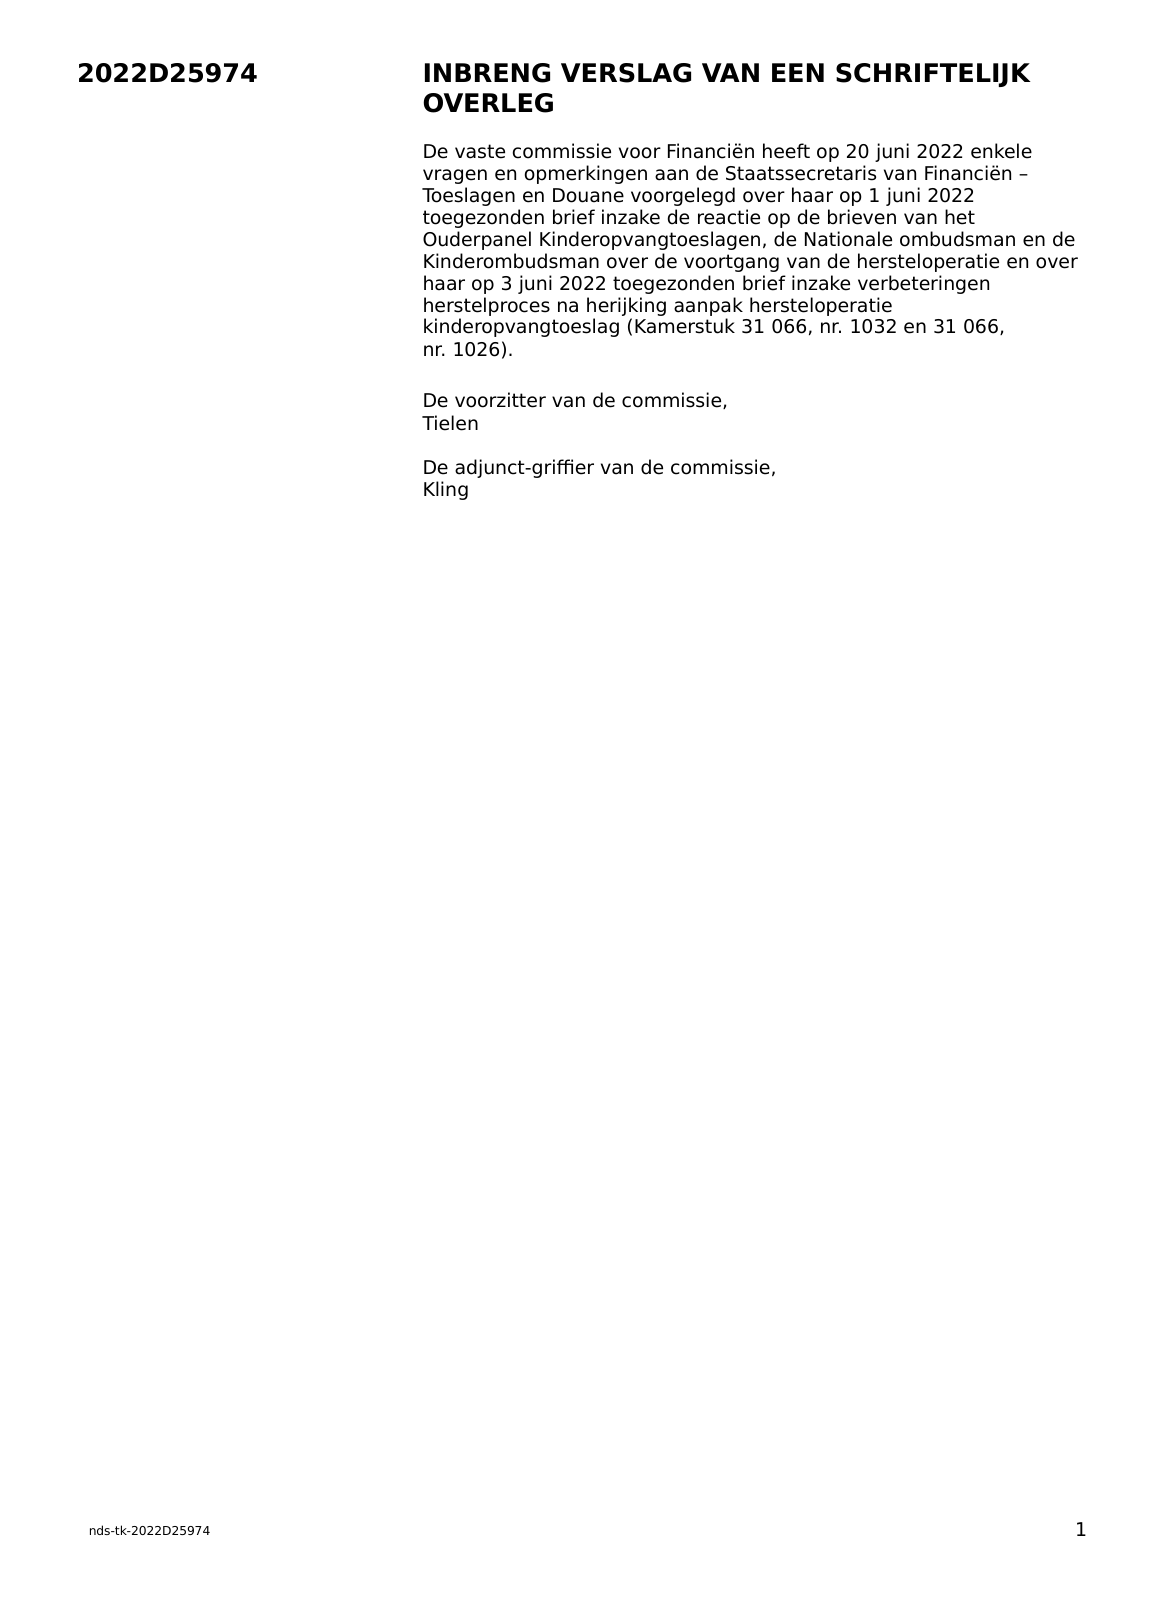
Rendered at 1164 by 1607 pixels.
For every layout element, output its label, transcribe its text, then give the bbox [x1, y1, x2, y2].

text De adjunct-griffier van de commissie, Kling [422, 457, 1087, 501]
text 2022D25974 INBRENG VERSLAG VAN EEN SCHRIFTELIJK OVERLEG [77, 59, 1087, 118]
text nds-tk-2022D25974 [88, 1524, 323, 1538]
text De voorzitter van de commissie, Tielen [422, 390, 1087, 434]
text De vaste commissie voor Financiën heeft op 20 juni 2022 enkele vragen en opmerkingen aan de Staatssecretaris van Financiën – Toeslagen en Douane voorgelegd over haar op 1 juni 2022 toegezonden brief inzake de reactie op de brieven van het Ouderpanel Kinderopvangtoeslagen, de Nationale ombudsman en de Kinderombudsman over de voortgang van de hersteloperatie en over haar op 3 juni 2022 toegezonden brief inzake verbeteringen herstelproces na herijking aanpak hersteloperatie kinderopvangtoeslag (Kamerstuk 31 066, nr. 1032 en 31 066, nr. 1026). [422, 141, 1087, 360]
